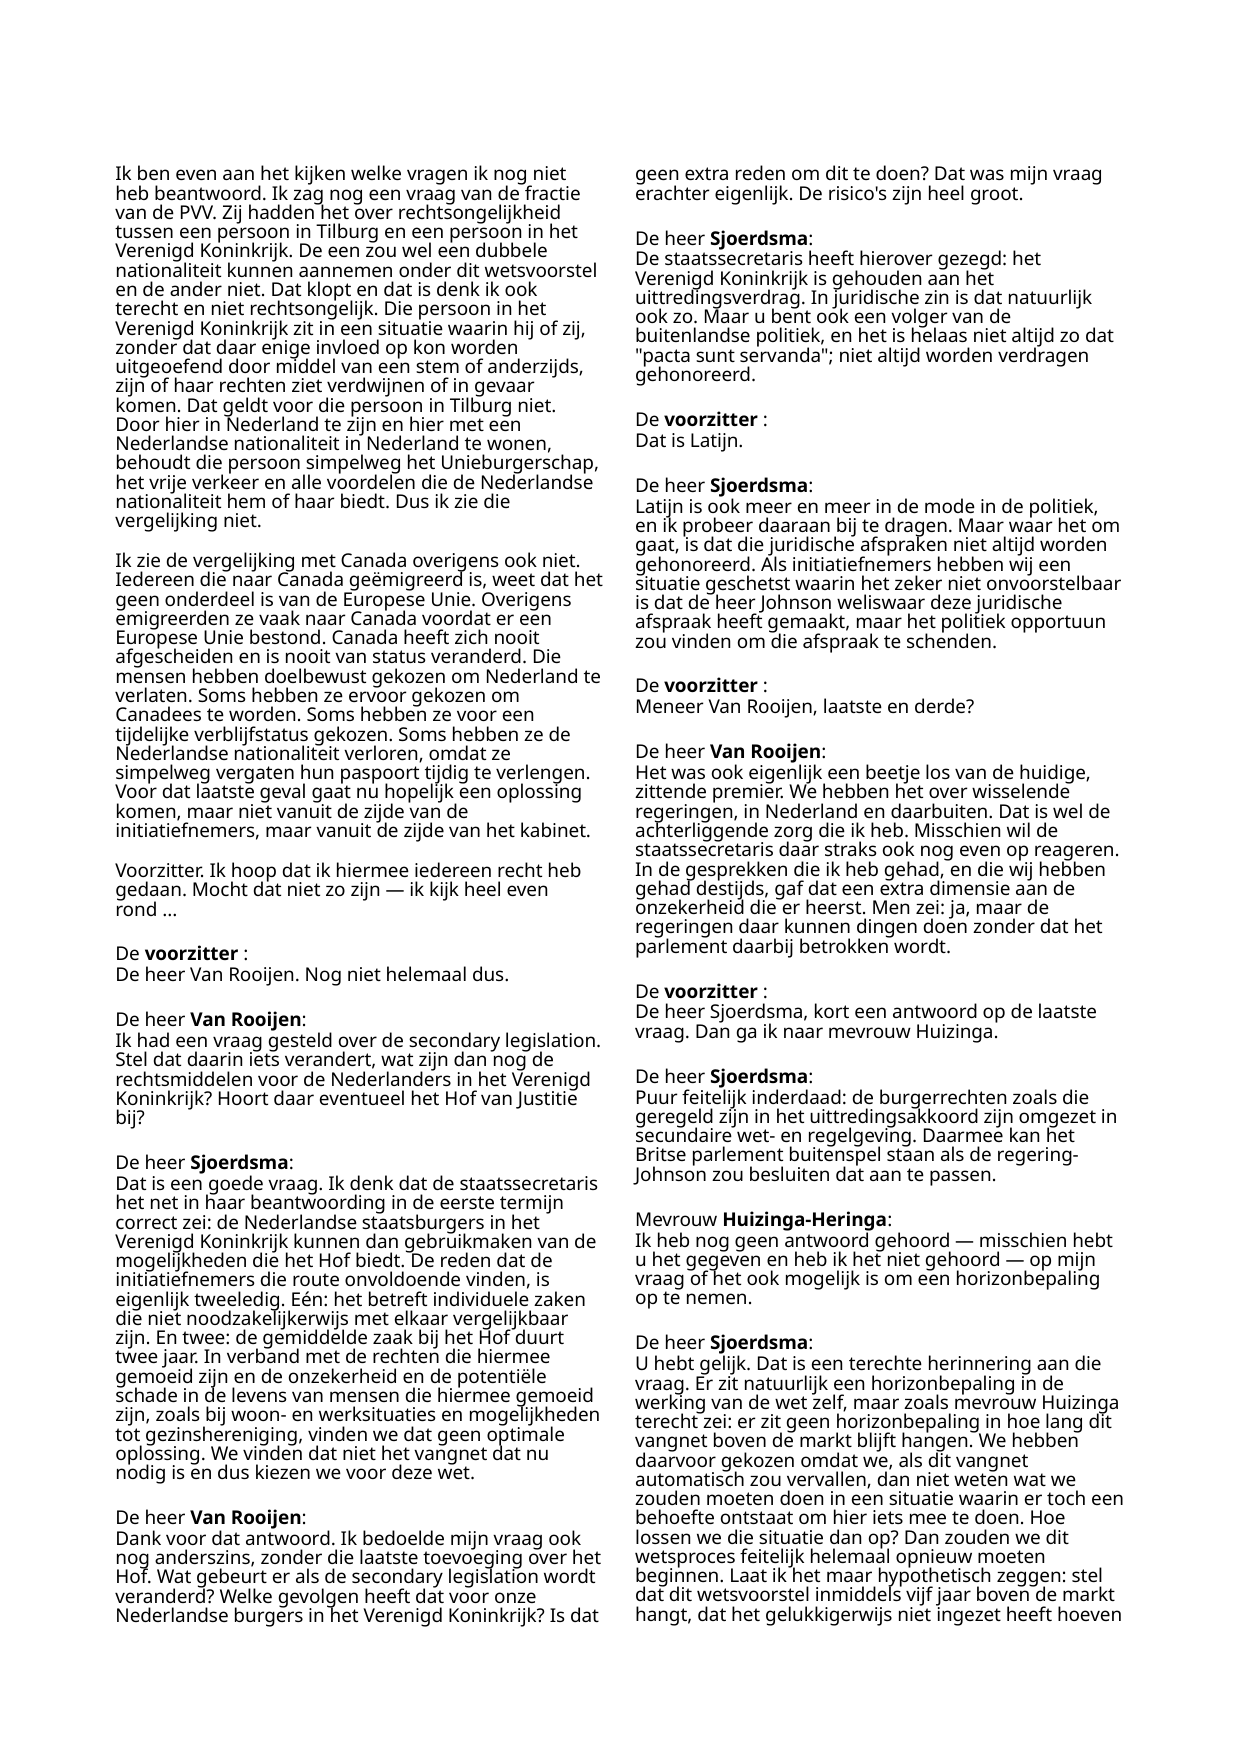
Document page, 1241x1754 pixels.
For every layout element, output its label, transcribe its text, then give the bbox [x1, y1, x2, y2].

text Ik ben even aan het kijken welke vragen ik nog niet heb beantwoord. Ik zag nog een vraag van de fractie van de PVV. Zij hadden het over rechtsongelijkheid tussen een persoon in Tilburg en een persoon in het Verenigd Koninkrijk. De een zou wel een dubbele nationaliteit kunnen aannemen onder dit wetsvoorstel en de ander niet. Dat klopt en dat is denk ik ook terecht en niet rechtsongelijk. Die persoon in het Verenigd Koninkrijk zit in een situatie waarin hij of zij, zonder dat daar enige invloed op kon worden uitgeoefend door middel van een stem of anderzijds, zijn of haar rechten ziet verdwijnen of in gevaar komen. Dat geldt voor die persoon in Tilburg niet. Door hier in Nederland te zijn en hier met een Nederlandse nationaliteit in Nederland te wonen, behoudt die persoon simpelweg het Unieburgerschap, het vrije verkeer en alle voordelen die de Nederlandse nationaliteit hem of haar biedt. Dus ik zie die vergelijking niet. [115, 165, 605, 531]
text De heer Van Rooijen: [115, 1504, 605, 1530]
text De voorzitter : [115, 941, 605, 966]
text De heer Sjoerdsma: [635, 472, 1125, 498]
text Mevrouw Huizinga-Heringa: [635, 1206, 1125, 1232]
text De heer Sjoerdsma: [635, 1063, 1125, 1089]
text Ik zie de vergelijking met Canada overigens ook niet. Iedereen die naar Canada geëmigreerd is, weet dat het geen onderdeel is van de Europese Unie. Overigens emigreerden ze vaak naar Canada voordat er een Europese Unie bestond. Canada heeft zich nooit afgescheiden en is nooit van status veranderd. Die mensen hebben doelbewust gekozen om Nederland te verlaten. Soms hebben ze ervoor gekozen om Canadees te worden. Soms hebben ze voor een tijdelijke verblijfstatus gekozen. Soms hebben ze de Nederlandse nationaliteit verloren, omdat ze simpelweg vergaten hun paspoort tijdig te verlengen. Voor dat laatste geval gaat nu hopelijk een oplossing komen, maar niet vanuit de zijde van de initiatiefnemers, maar vanuit de zijde van het kabinet. [115, 552, 605, 841]
text De heer Van Rooijen: [115, 1006, 605, 1032]
text De heer Van Rooijen: [635, 738, 1125, 764]
text De voorzitter : [635, 673, 1125, 698]
text Dank voor dat antwoord. Ik bedoelde mijn vraag ook nog anderszins, zonder die laatste toevoeging over het Hof. Wat gebeurt er als de secondary legislation wordt veranderd? Welke gevolgen heeft dat voor onze Nederlandse burgers in het Verenigd Koninkrijk? Is dat [115, 1530, 605, 1626]
text De heer Sjoerdsma: [115, 1149, 605, 1175]
text De heer Sjoerdsma, kort een antwoord op de laatste vraag. Dan ga ik naar mevrouw Huizinga. [635, 1003, 1125, 1042]
text De voorzitter : [635, 406, 1125, 432]
text Puur feitelijk inderdaad: de burgerrechten zoals die geregeld zijn in het uittredingsakkoord zijn omgezet in secundaire wet- en regelgeving. Daarmee kan het Britse parlement buitenspel staan als de regering-Johnson zou besluiten dat aan te passen. [635, 1089, 1125, 1185]
text Latijn is ook meer en meer in de mode in de politiek, en ik probeer daaraan bij te dragen. Maar waar het om gaat, is dat die juridische afspraken niet altijd worden gehonoreerd. Als initiatiefnemers hebben wij een situatie geschetst waarin het zeker niet onvoorstelbaar is dat de heer Johnson weliswaar deze juridische afspraak heeft gemaakt, maar het politiek opportuun zou vinden om die afspraak te schenden. [635, 498, 1125, 652]
text Ik heb nog geen antwoord gehoord — misschien hebt u het gegeven en heb ik het niet gehoord — op mijn vraag of het ook mogelijk is om een horizonbepaling op te nemen. [635, 1232, 1125, 1309]
text Meneer Van Rooijen, laatste en derde? [635, 698, 1125, 718]
text geen extra reden om dit te doen? Dat was mijn vraag erachter eigenlijk. De risico's zijn heel groot. [635, 165, 1125, 204]
text De heer Sjoerdsma: [635, 1329, 1125, 1355]
text Ik had een vraag gesteld over de secondary legislation. Stel dat daarin iets verandert, wat zijn dan nog de rechtsmiddelen voor de Nederlanders in het Verenigd Koninkrijk? Hoort daar eventueel het Hof van Justitie bij? [115, 1032, 605, 1128]
text De voorzitter : [635, 978, 1125, 1003]
text Dat is een goede vraag. Ik denk dat de staatssecretaris het net in haar beantwoording in de eerste termijn correct zei: de Nederlandse staatsburgers in het Verenigd Koninkrijk kunnen dan gebruikmaken van de mogelijkheden die het Hof biedt. De reden dat de initiatiefnemers die route onvoldoende vinden, is eigenlijk tweeledig. Eén: het betreft individuele zaken die niet noodzakelijkerwijs met elkaar vergelijkbaar zijn. En twee: de gemiddelde zaak bij het Hof duurt twee jaar. In verband met de rechten die hiermee gemoeid zijn en de onzekerheid en de potentiële schade in de levens van mensen die hiermee gemoeid zijn, zoals bij woon- en werksituaties en mogelijkheden tot gezinshereniging, vinden we dat geen optimale oplossing. We vinden dat niet het vangnet dat nu nodig is en dus kiezen we voor deze wet. [115, 1175, 605, 1483]
text De heer Van Rooijen. Nog niet helemaal dus. [115, 966, 605, 986]
text De staatssecretaris heeft hierover gezegd: het Verenigd Koninkrijk is gehouden aan het uittredingsverdrag. In juridische zin is dat natuurlijk ook zo. Maar u bent ook een volger van de buitenlandse politiek, en het is helaas niet altijd zo dat "pacta sunt servanda"; niet altijd worden verdragen gehonoreerd. [635, 250, 1125, 385]
text U hebt gelijk. Dat is een terechte herinnering aan die vraag. Er zit natuurlijk een horizonbepaling in de werking van de wet zelf, maar zoals mevrouw Huizinga terecht zei: er zit geen horizonbepaling in hoe lang dit vangnet boven de markt blijft hangen. We hebben daarvoor gekozen omdat we, als dit vangnet automatisch zou vervallen, dan niet weten wat we zouden moeten doen in een situatie waarin er toch een behoefte ontstaat om hier iets mee te doen. Hoe lossen we die situatie dan op? Dan zouden we dit wetsproces feitelijk helemaal opnieuw moeten beginnen. Laat ik het maar hypothetisch zeggen: stel dat dit wetsvoorstel inmiddels vijf jaar boven de markt hangt, dat het gelukkigerwijs niet ingezet heeft hoeven [635, 1355, 1125, 1625]
text De heer Sjoerdsma: [635, 225, 1125, 250]
text Voorzitter. Ik hoop dat ik hiermee iedereen recht heb gedaan. Mocht dat niet zo zijn — ik kijk heel even rond ... [115, 862, 605, 920]
text Het was ook eigenlijk een beetje los van de huidige, zittende premier. We hebben het over wisselende regeringen, in Nederland en daarbuiten. Dat is wel de achterliggende zorg die ik heb. Misschien wil de staatssecretaris daar straks ook nog even op reageren. In de gesprekken die ik heb gehad, en die wij hebben gehad destijds, gaf dat een extra dimensie aan de onzekerheid die er heerst. Men zei: ja, maar de regeringen daar kunnen dingen doen zonder dat het parlement daarbij betrokken wordt. [635, 764, 1125, 957]
text Dat is Latijn. [635, 432, 1125, 451]
